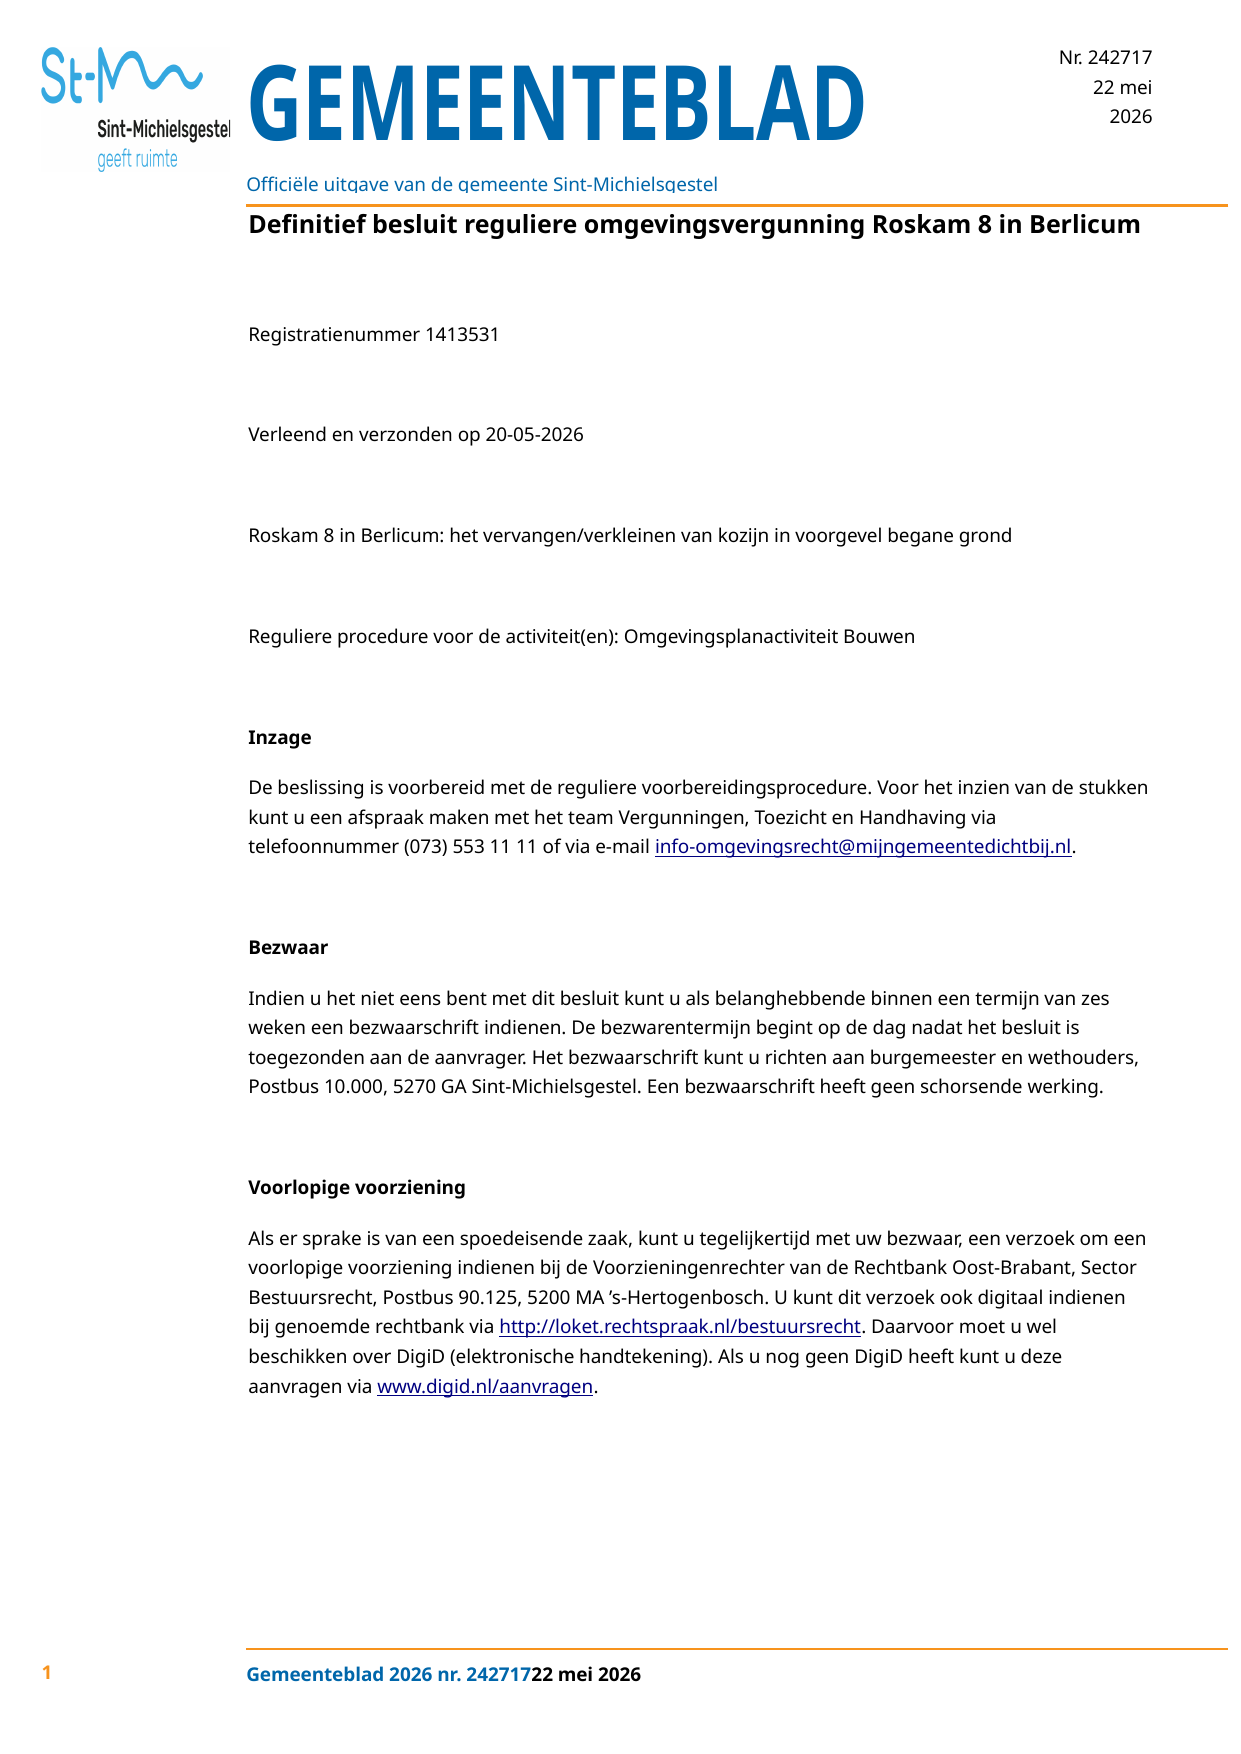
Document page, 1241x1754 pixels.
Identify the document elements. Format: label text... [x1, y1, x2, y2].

picture [41, 47, 231, 172]
text Voorlopige voorziening [248, 1174, 1152, 1200]
text Indien u het niet eens bent met dit besluit kunt u als belanghebbende binnen een termijn van zes weken een bezwaarschrift indienen. De bezwarentermijn begint op de dag nadat het besluit is toegezonden aan de aanvrager. Het bezwaarschrift kunt u richten aan burgemeester en wethouders, Postbus 10.000, 5270 GA Sint-Michielsgestel. Een bezwaarschrift heeft geen schorsende werking. [248, 985, 1152, 1099]
text Roskam 8 in Berlicum: het vervangen/verkleinen van kozijn in voorgevel begane grond [248, 522, 1152, 548]
text Registratienummer 1413531 [248, 321, 1152, 346]
text Inzage [248, 724, 1152, 750]
text Verleend en verzonden op 20-05-2026 [248, 422, 1152, 447]
text Als er sprake is van een spoedeisende zaak, kunt u tegelijkertijd met uw bezwaar, een verzoek om een voorlopige voorziening indienen bij de Voorzieningenrechter van de Rechtbank Oost-Brabant, Sector Bestuursrecht, Postbus 90.125, 5200 MA ’s-Hertogenbosch. U kunt dit verzoek ook digitaal indienen bij genoemde rechtbank via http://loket.rechtspraak.nl/bestuursrecht. Daarvoor moet u wel beschikken over DigiD (elektronische handtekening). Als u nog geen DigiD heeft kunt u deze aanvragen via www.digid.nl/aanvragen. [248, 1225, 1152, 1398]
text Definitief besluit reguliere omgevingsvergunning Roskam 8 in Berlicum [248, 207, 1152, 241]
text De beslissing is voorbereid met de reguliere voorbereidingsprocedure. Voor het inzien van de stukken kunt u een afspraak maken met het team Vergunningen, Toezicht en Handhaving via telefoonnummer (073) 553 11 11 of via e-mail info-omgevingsrecht@mijngemeentedichtbij.nl. [248, 774, 1152, 859]
text Reguliere procedure voor de activiteit(en): Omgevingsplanactiviteit Bouwen [248, 623, 1152, 649]
text Bezwaar [248, 934, 1152, 960]
